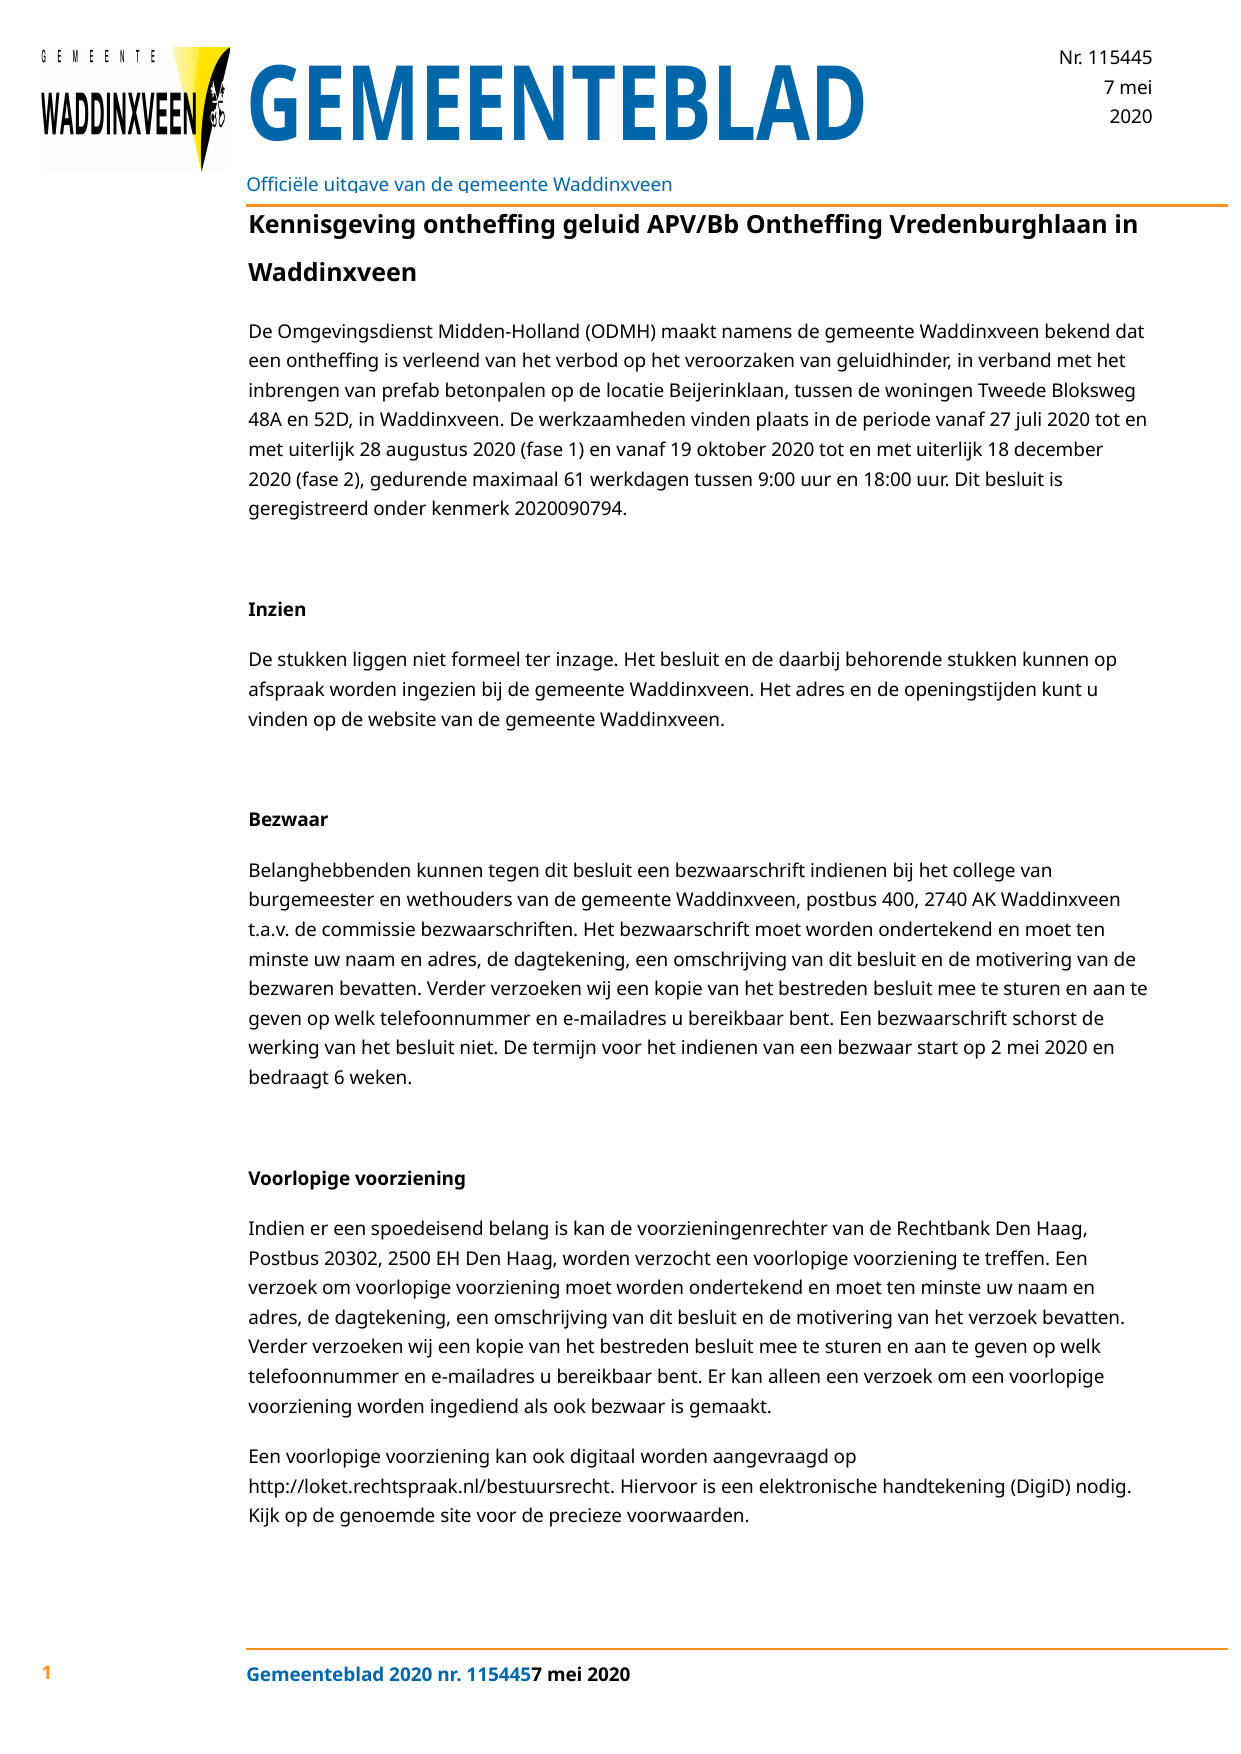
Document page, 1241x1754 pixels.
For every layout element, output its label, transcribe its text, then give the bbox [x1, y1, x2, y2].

text Kennisgeving ontheffing geluid APV/Bb Ontheffing Vredenburghlaan in Waddinxveen [248, 207, 1152, 288]
text Inzien [248, 596, 1152, 622]
text Indien er een spoedeisend belang is kan de voorzieningenrechter van de Rechtbank Den Haag, Postbus 20302, 2500 EH Den Haag, worden verzocht een voorlopige voorziening te treffen. Een verzoek om voorlopige voorziening moet worden ondertekend en moet ten minste uw naam en adres, de dagtekening, een omschrijving van dit besluit en de motivering van het verzoek bevatten. Verder verzoeken wij een kopie van het bestreden besluit mee te sturen en aan te geven op welk telefoonnummer en e-mailadres u bereikbaar bent. Er kan alleen een verzoek om een voorlopige voorziening worden ingediend als ook bezwaar is gemaakt. [248, 1215, 1152, 1419]
text Een voorlopige voorziening kan ook digitaal worden aangevraagd op http://loket.rechtspraak.nl/bestuursrecht. Hiervoor is een elektronische handtekening (DigiD) nodig. Kijk op de genoemde site voor de precieze voorwaarden. [248, 1443, 1152, 1528]
text Bezwaar [248, 807, 1152, 832]
text De stukken liggen niet formeel ter inzage. Het besluit en de daarbij behorende stukken kunnen op afspraak worden ingezien bij de gemeente Waddinxveen. Het adres en de openingstijden kunt u vinden op de website van de gemeente Waddinxveen. [248, 647, 1152, 732]
text De Omgevingsdienst Midden-Holland (ODMH) maakt namens de gemeente Waddinxveen bekend dat een ontheffing is verleend van het verbod op het veroorzaken van geluidhinder, in verband met het inbrengen van prefab betonpalen op de locatie Beijerinklaan, tussen de woningen Tweede Bloksweg 48A en 52D, in Waddinxveen. De werkzaamheden vinden plaats in de periode vanaf 27 juli 2020 tot en met uiterlijk 28 augustus 2020 (fase 1) en vanaf 19 oktober 2020 tot en met uiterlijk 18 december 2020 (fase 2), gedurende maximaal 61 werkdagen tussen 9:00 uur en 18:00 uur. Dit besluit is geregistreerd onder kenmerk 2020090794. [248, 318, 1152, 521]
picture [41, 47, 231, 172]
text Belanghebbenden kunnen tegen dit besluit een bezwaarschrift indienen bij het college van burgemeester en wethouders van de gemeente Waddinxveen, postbus 400, 2740 AK Waddinxveen t.a.v. de commissie bezwaarschriften. Het bezwaarschrift moet worden ondertekend en moet ten minste uw naam en adres, de dagtekening, een omschrijving van dit besluit en de motivering van de bezwaren bevatten. Verder verzoeken wij een kopie van het bestreden besluit mee te sturen en aan te geven op welk telefoonnummer en e-mailadres u bereikbaar bent. Een bezwaarschrift schorst de werking van het besluit niet. De termijn voor het indienen van een bezwaar start op 2 mei 2020 en bedraagt 6 weken. [248, 857, 1152, 1090]
text Voorlopige voorziening [248, 1165, 1152, 1191]
